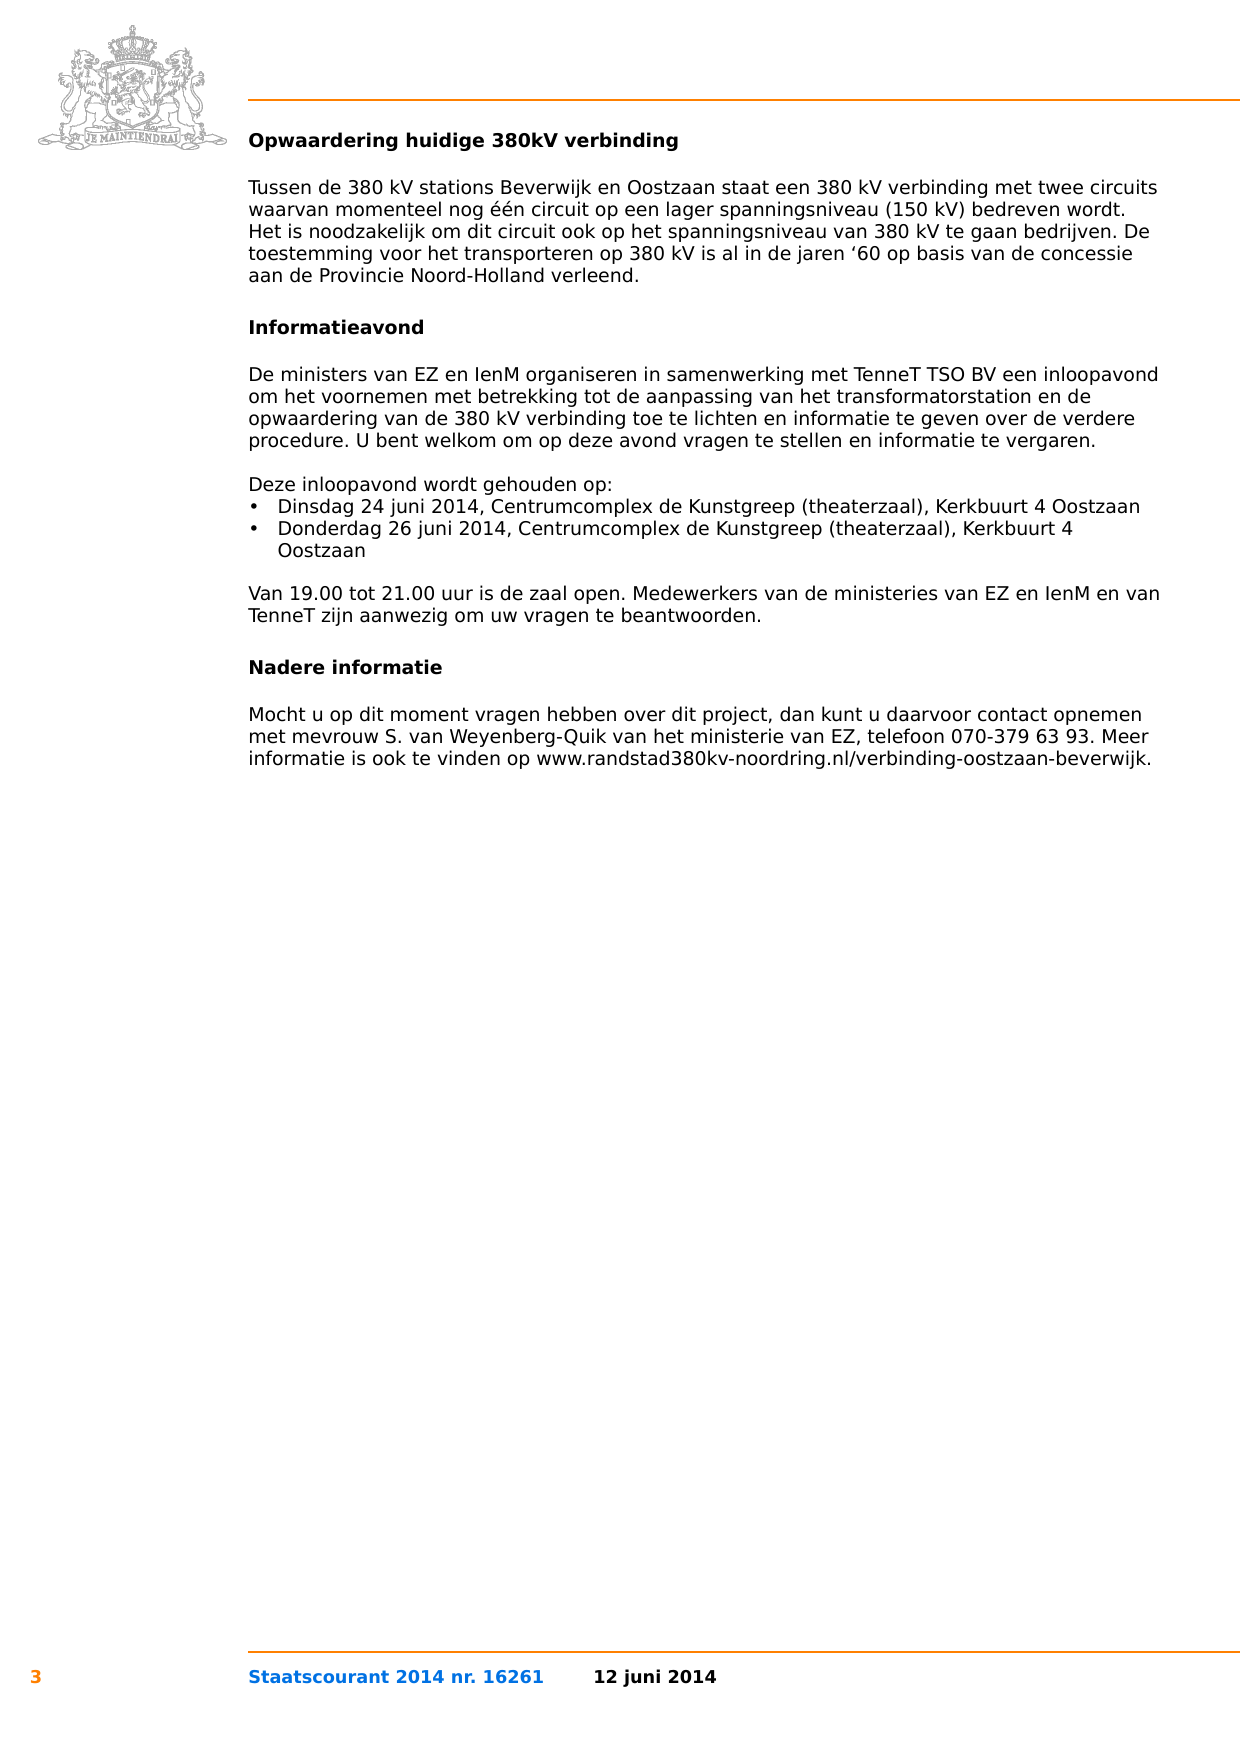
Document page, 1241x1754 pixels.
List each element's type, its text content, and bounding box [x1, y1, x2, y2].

picture [38, 25, 227, 150]
text Tussen de 380 kV stations Beverwijk en Oostzaan staat een 380 kV verbinding met twee circuits waarvan momenteel nog één circuit op een lager spanningsniveau (150 kV) bedreven wordt. Het is noodzakelijk om dit circuit ook op het spanningsniveau van 380 kV te gaan bedrijven. De toestemming voor het transporteren op 380 kV is al in de jaren ‘60 op basis van de concessie aan de Provincie Noord-Holland verleend. [248, 177, 1163, 287]
text • Donderdag 26 juni 2014, Centrumcomplex de Kunstgreep (theaterzaal), Kerkbuurt 4 Oostzaan [248, 517, 1163, 561]
text Deze inloopavond wordt gehouden op: [248, 473, 1163, 496]
text Van 19.00 tot 21.00 uur is de zaal open. Medewerkers van de ministeries van EZ en IenM en van TenneT zijn aanwezig om uw vragen te beantwoorden. [248, 583, 1163, 627]
subtitle Opwaardering huidige 380kV verbinding [248, 130, 1163, 152]
text De ministers van EZ en IenM organiseren in samenwerking met TenneT TSO BV een inloopavond om het voornemen met betrekking tot de aanpassing van het transformatorstation en de opwaardering van de 380 kV verbinding toe te lichten en informatie te geven over de verdere procedure. U bent welkom om op deze avond vragen te stellen en informatie te vergaren. [248, 364, 1163, 452]
subtitle Nadere informatie [248, 657, 1163, 679]
subtitle Informatieavond [248, 317, 1163, 339]
text • Dinsdag 24 juni 2014, Centrumcomplex de Kunstgreep (theaterzaal), Kerkbuurt 4 Oostzaan [248, 496, 1163, 517]
text Mocht u op dit moment vragen hebben over dit project, dan kunt u daarvoor contact opnemen met mevrouw S. van Weyenberg-Quik van het ministerie van EZ, telefoon 070-379 63 93. Meer informatie is ook te vinden op www.randstad380kv-noordring.nl/verbinding-oostzaan-beverwijk. [248, 704, 1163, 770]
